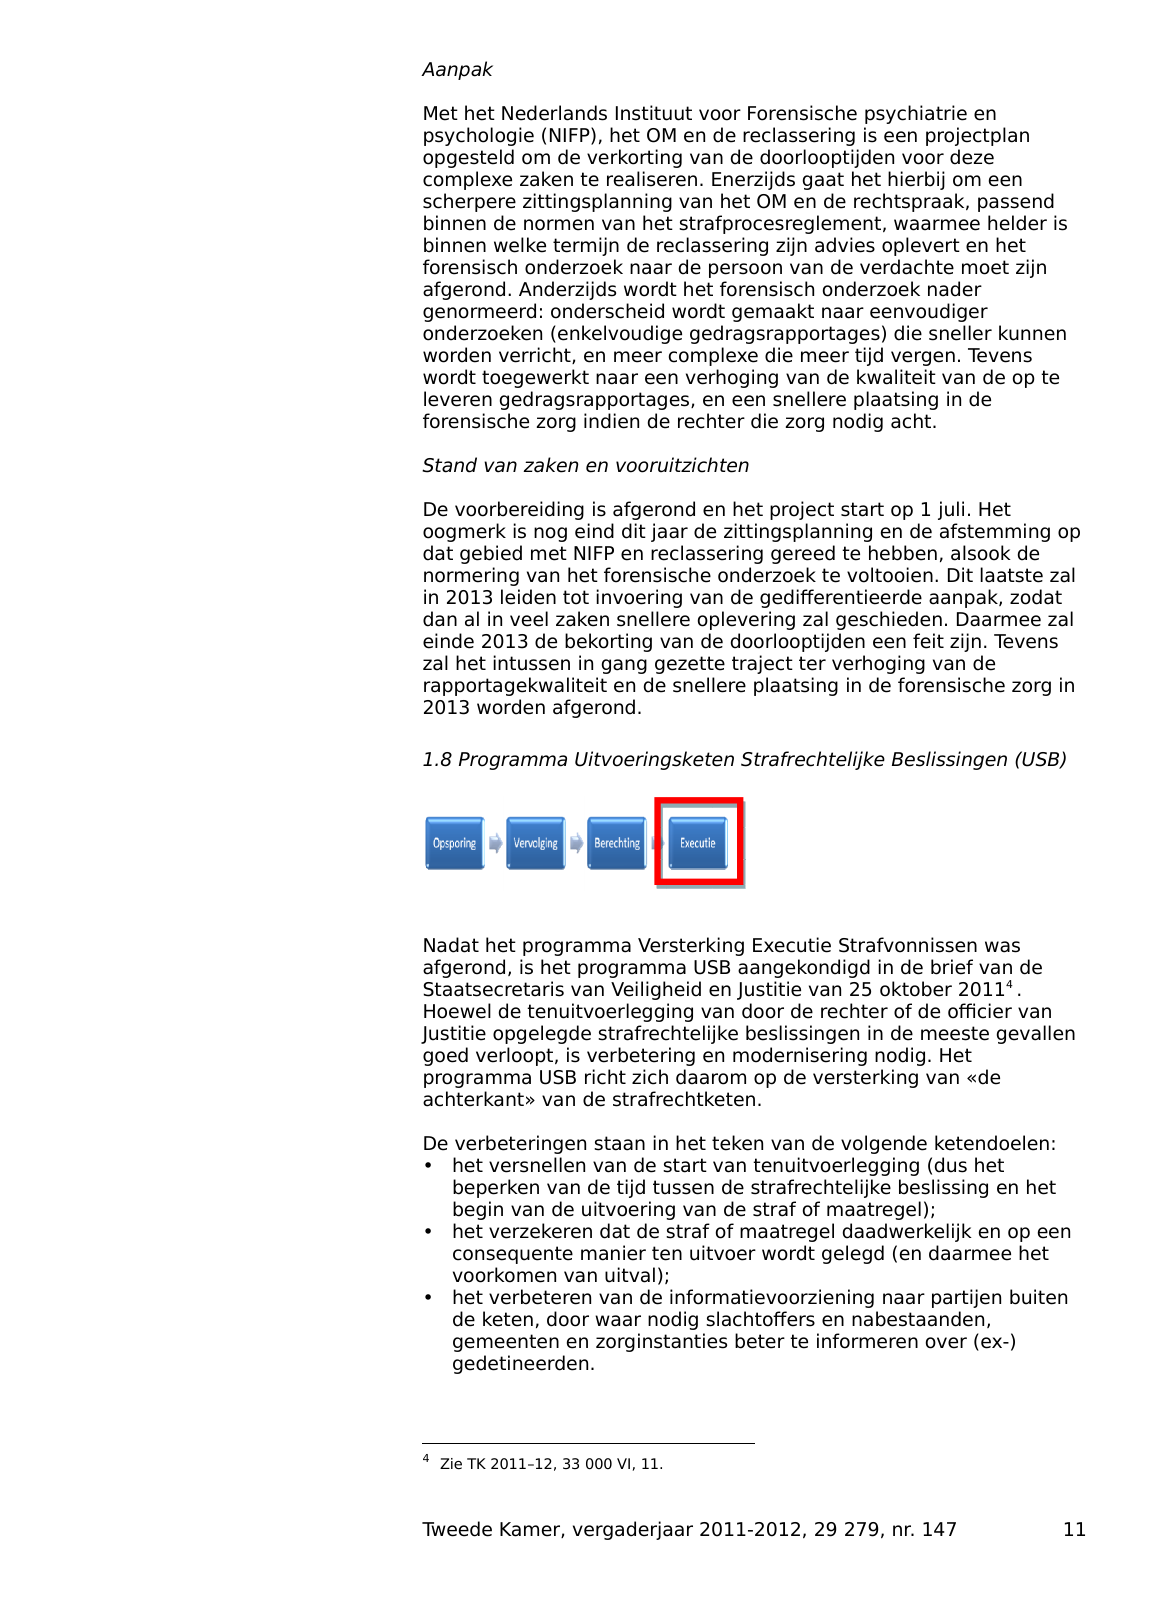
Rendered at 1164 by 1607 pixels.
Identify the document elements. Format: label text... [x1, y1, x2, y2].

text Met het Nederlands Instituut voor Forensische psychiatrie en psychologie (NIFP), het OM en de reclassering is een projectplan opgesteld om de verkorting van de doorlooptijden voor deze complexe zaken te realiseren. Enerzijds gaat het hierbij om een scherpere zittingsplanning van het OM en de rechtspraak, passend binnen de normen van het strafprocesreglement, waarmee helder is binnen welke termijn de reclassering zijn advies oplevert en het forensisch onderzoek naar de persoon van de verdachte moet zijn afgerond. Anderzijds wordt het forensisch onderzoek nader genormeerd: onderscheid wordt gemaakt naar eenvoudiger onderzoeken (enkelvoudige gedragsrapportages) die sneller kunnen worden verricht, en meer complexe die meer tijd vergen. Tevens wordt toegewerkt naar een verhoging van de kwaliteit van de op te leveren gedragsrapportages, en een snellere plaatsing in de forensische zorg indien de rechter die zorg nodig acht. [422, 103, 1087, 433]
subtitle Aanpak [422, 59, 1087, 81]
text De verbeteringen staan in het teken van de volgende ketendoelen: [422, 1133, 1087, 1155]
text • het versnellen van de start van tenuitvoerlegging (dus het beperken van de tijd tussen de strafrechtelijke beslissing en het begin van de uitvoering van de straf of maatregel); [422, 1155, 1087, 1221]
text • het verzekeren dat de straf of maatregel daadwerkelijk en op een consequente manier ten uitvoer wordt gelegd (en daarmee het voorkomen van uitval); [422, 1221, 1087, 1287]
subtitle 1.8 Programma Uitvoeringsketen Strafrechtelijke Beslissingen (USB) [422, 749, 1087, 771]
text Nadat het programma Versterking Executie Strafvonnissen was afgerond, is het programma USB aangekondigd in de brief van de Staatsecretaris van Veiligheid en Justitie van 25 oktober 2011. [422, 935, 1087, 1001]
subtitle Stand van zaken en vooruitzichten [422, 455, 1087, 477]
text Hoewel de tenuitvoerlegging van door de rechter of de officier van Justitie opgelegde strafrechtelijke beslissingen in de meeste gevallen goed verloopt, is verbetering en modernisering nodig. Het programma USB richt zich daarom op de versterking van «de achterkant» van de strafrechtketen. [422, 1001, 1087, 1111]
text Zie TK 2011–12, 33 000 VI, 11. [422, 1452, 1087, 1474]
picture [422, 796, 748, 891]
text • het verbeteren van de informatievoorziening naar partijen buiten de keten, door waar nodig slachtoffers en nabestaanden, gemeenten en zorginstanties beter te informeren over (ex-) gedetineerden. [422, 1287, 1087, 1374]
text De voorbereiding is afgerond en het project start op 1 juli. Het oogmerk is nog eind dit jaar de zittingsplanning en de afstemming op dat gebied met NIFP en reclassering gereed te hebben, alsook de normering van het forensische onderzoek te voltooien. Dit laatste zal in 2013 leiden tot invoering van de gedifferentieerde aanpak, zodat dan al in veel zaken snellere oplevering zal geschieden. Daarmee zal einde 2013 de bekorting van de doorlooptijden een feit zijn. Tevens zal het intussen in gang gezette traject ter verhoging van de rapportagekwaliteit en de snellere plaatsing in de forensische zorg in 2013 worden afgerond. [422, 499, 1087, 719]
